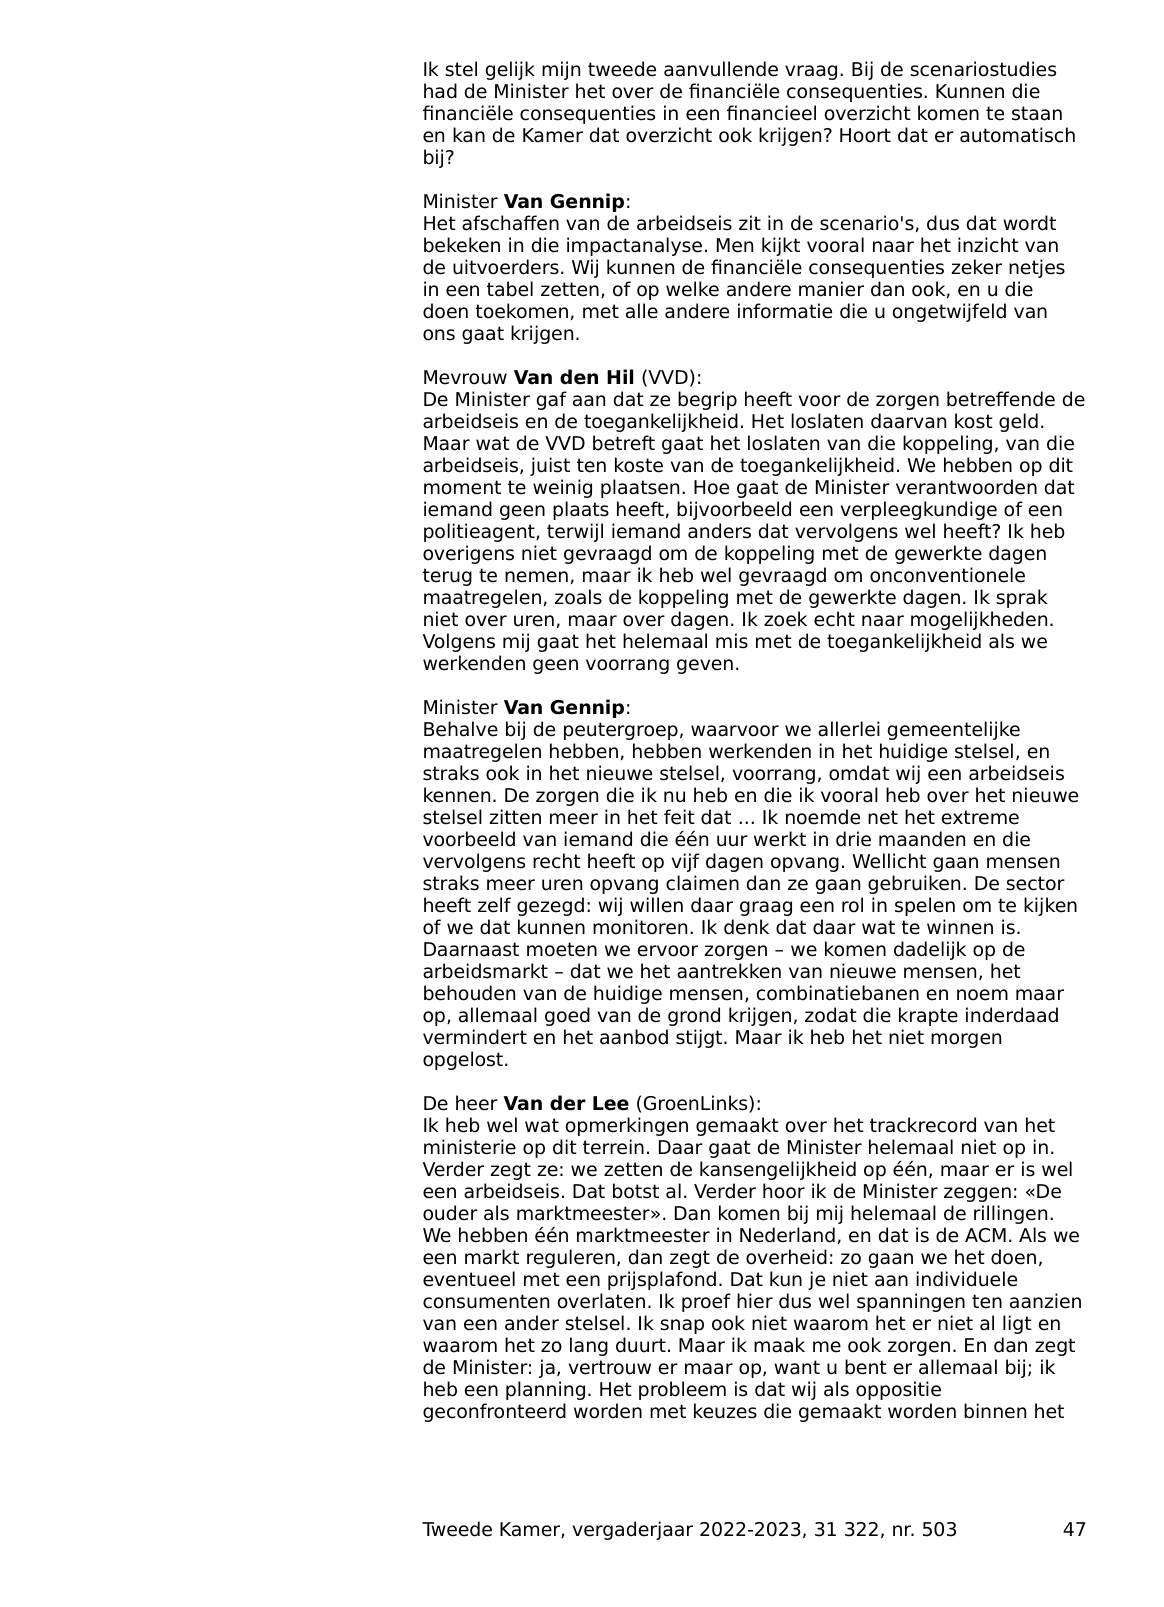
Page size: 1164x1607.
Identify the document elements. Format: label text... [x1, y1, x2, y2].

text De Minister gaf aan dat ze begrip heeft voor de zorgen betreffende de arbeidseis en de toegankelijkheid. Het loslaten daarvan kost geld. Maar wat de VVD betreft gaat het loslaten van die koppeling, van die arbeidseis, juist ten koste van de toegankelijkheid. We hebben op dit moment te weinig plaatsen. Hoe gaat de Minister verantwoorden dat iemand geen plaats heeft, bijvoorbeeld een verpleegkundige of een politieagent, terwijl iemand anders dat vervolgens wel heeft? Ik heb overigens niet gevraagd om de koppeling met de gewerkte dagen terug te nemen, maar ik heb wel gevraagd om onconventionele maatregelen, zoals de koppeling met de gewerkte dagen. Ik sprak niet over uren, maar over dagen. Ik zoek echt naar mogelijkheden. Volgens mij gaat het helemaal mis met de toegankelijkheid als we werkenden geen voorrang geven. [422, 389, 1087, 675]
text De heer Van der Lee (GroenLinks): [422, 1093, 1087, 1115]
text Mevrouw Van den Hil (VVD): [422, 367, 1087, 389]
text Minister Van Gennip: [422, 191, 1087, 213]
text Ik stel gelijk mijn tweede aanvullende vraag. Bij de scenariostudies had de Minister het over de financiële consequenties. Kunnen die financiële consequenties in een financieel overzicht komen te staan en kan de Kamer dat overzicht ook krijgen? Hoort dat er automatisch bij? [422, 59, 1087, 169]
text Het afschaffen van de arbeidseis zit in de scenario's, dus dat wordt bekeken in die impactanalyse. Men kijkt vooral naar het inzicht van de uitvoerders. Wij kunnen de financiële consequenties zeker netjes in een tabel zetten, of op welke andere manier dan ook, en u die doen toekomen, met alle andere informatie die u ongetwijfeld van ons gaat krijgen. [422, 213, 1087, 345]
text Behalve bij de peutergroep, waarvoor we allerlei gemeentelijke maatregelen hebben, hebben werkenden in het huidige stelsel, en straks ook in het nieuwe stelsel, voorrang, omdat wij een arbeidseis kennen. De zorgen die ik nu heb en die ik vooral heb over het nieuwe stelsel zitten meer in het feit dat ... Ik noemde net het extreme voorbeeld van iemand die één uur werkt in drie maanden en die vervolgens recht heeft op vijf dagen opvang. Wellicht gaan mensen straks meer uren opvang claimen dan ze gaan gebruiken. De sector heeft zelf gezegd: wij willen daar graag een rol in spelen om te kijken of we dat kunnen monitoren. Ik denk dat daar wat te winnen is. Daarnaast moeten we ervoor zorgen – we komen dadelijk op de arbeidsmarkt – dat we het aantrekken van nieuwe mensen, het behouden van de huidige mensen, combinatiebanen en noem maar op, allemaal goed van de grond krijgen, zodat die krapte inderdaad vermindert en het aanbod stijgt. Maar ik heb het niet morgen opgelost. [422, 719, 1087, 1071]
text Minister Van Gennip: [422, 697, 1087, 719]
text Ik heb wel wat opmerkingen gemaakt over het trackrecord van het ministerie op dit terrein. Daar gaat de Minister helemaal niet op in. Verder zegt ze: we zetten de kansengelijkheid op één, maar er is wel een arbeidseis. Dat botst al. Verder hoor ik de Minister zeggen: «De ouder als marktmeester». Dan komen bij mij helemaal de rillingen. We hebben één marktmeester in Nederland, en dat is de ACM. Als we een markt reguleren, dan zegt de overheid: zo gaan we het doen, eventueel met een prijsplafond. Dat kun je niet aan individuele consumenten overlaten. Ik proef hier dus wel spanningen ten aanzien van een ander stelsel. Ik snap ook niet waarom het er niet al ligt en waarom het zo lang duurt. Maar ik maak me ook zorgen. En dan zegt de Minister: ja, vertrouw er maar op, want u bent er allemaal bij; ik heb een planning. Het probleem is dat wij als oppositie geconfronteerd worden met keuzes die gemaakt worden binnen het [422, 1115, 1087, 1423]
